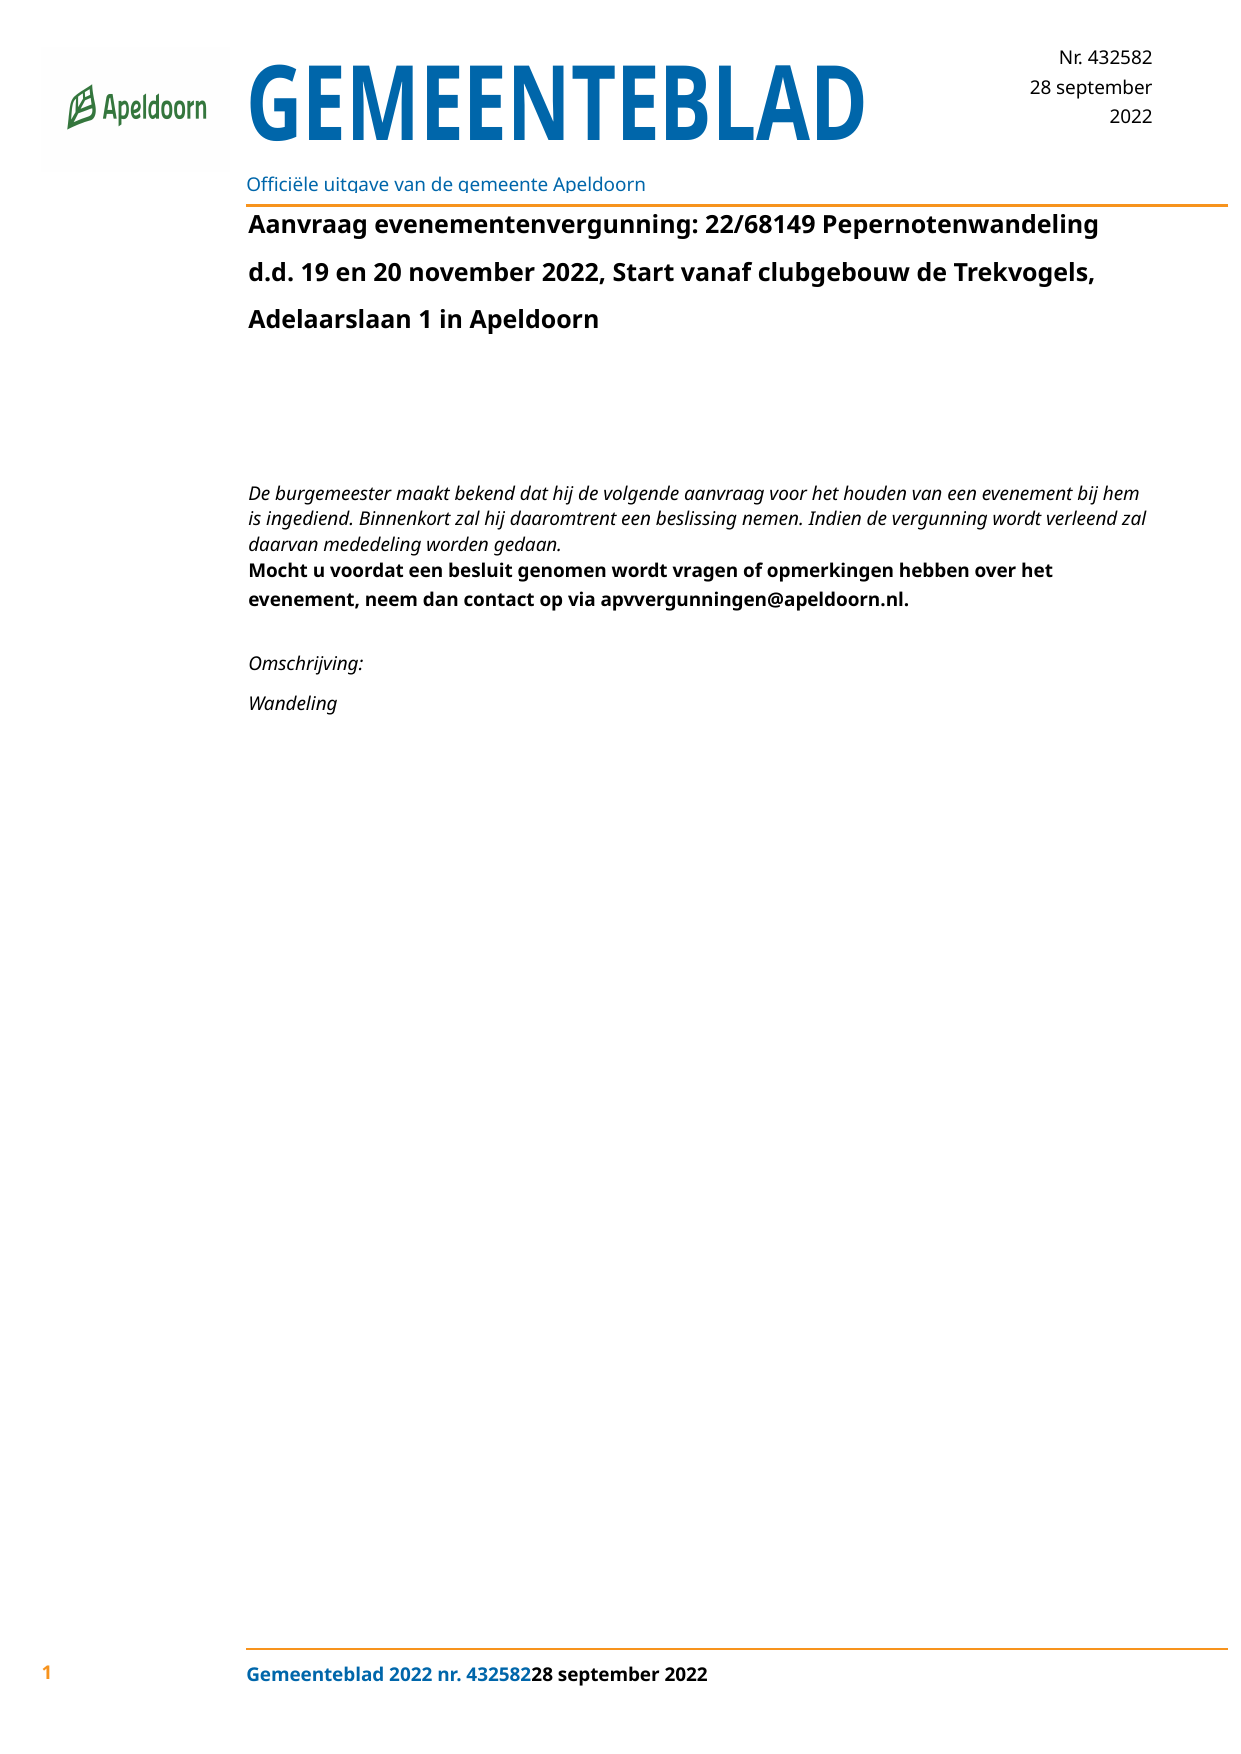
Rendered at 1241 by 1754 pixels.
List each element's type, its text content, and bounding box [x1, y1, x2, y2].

text Aanvraag evenementenvergunning: 22/68149 Pepernotenwandeling d.d. 19 en 20 november 2022, Start vanaf clubgebouw de Trekvogels, Adelaarslaan 1 in Apeldoorn [248, 207, 1152, 336]
text Wandeling [248, 690, 1152, 716]
text Omschrijving: [248, 651, 1152, 676]
text Mocht u voordat een besluit genomen wordt vragen of opmerkingen hebben over het evenement, neem dan contact op via apvvergunningen@apeldoorn.nl. [248, 557, 1152, 612]
picture [41, 47, 231, 172]
text De burgemeester maakt bekend dat hij de volgende aanvraag voor het houden van een evenement bij hem is ingediend. Binnenkort zal hij daaromtrent een beslissing nemen. Indien de vergunning wordt verleend zal daarvan mededeling worden gedaan. [248, 480, 1152, 557]
